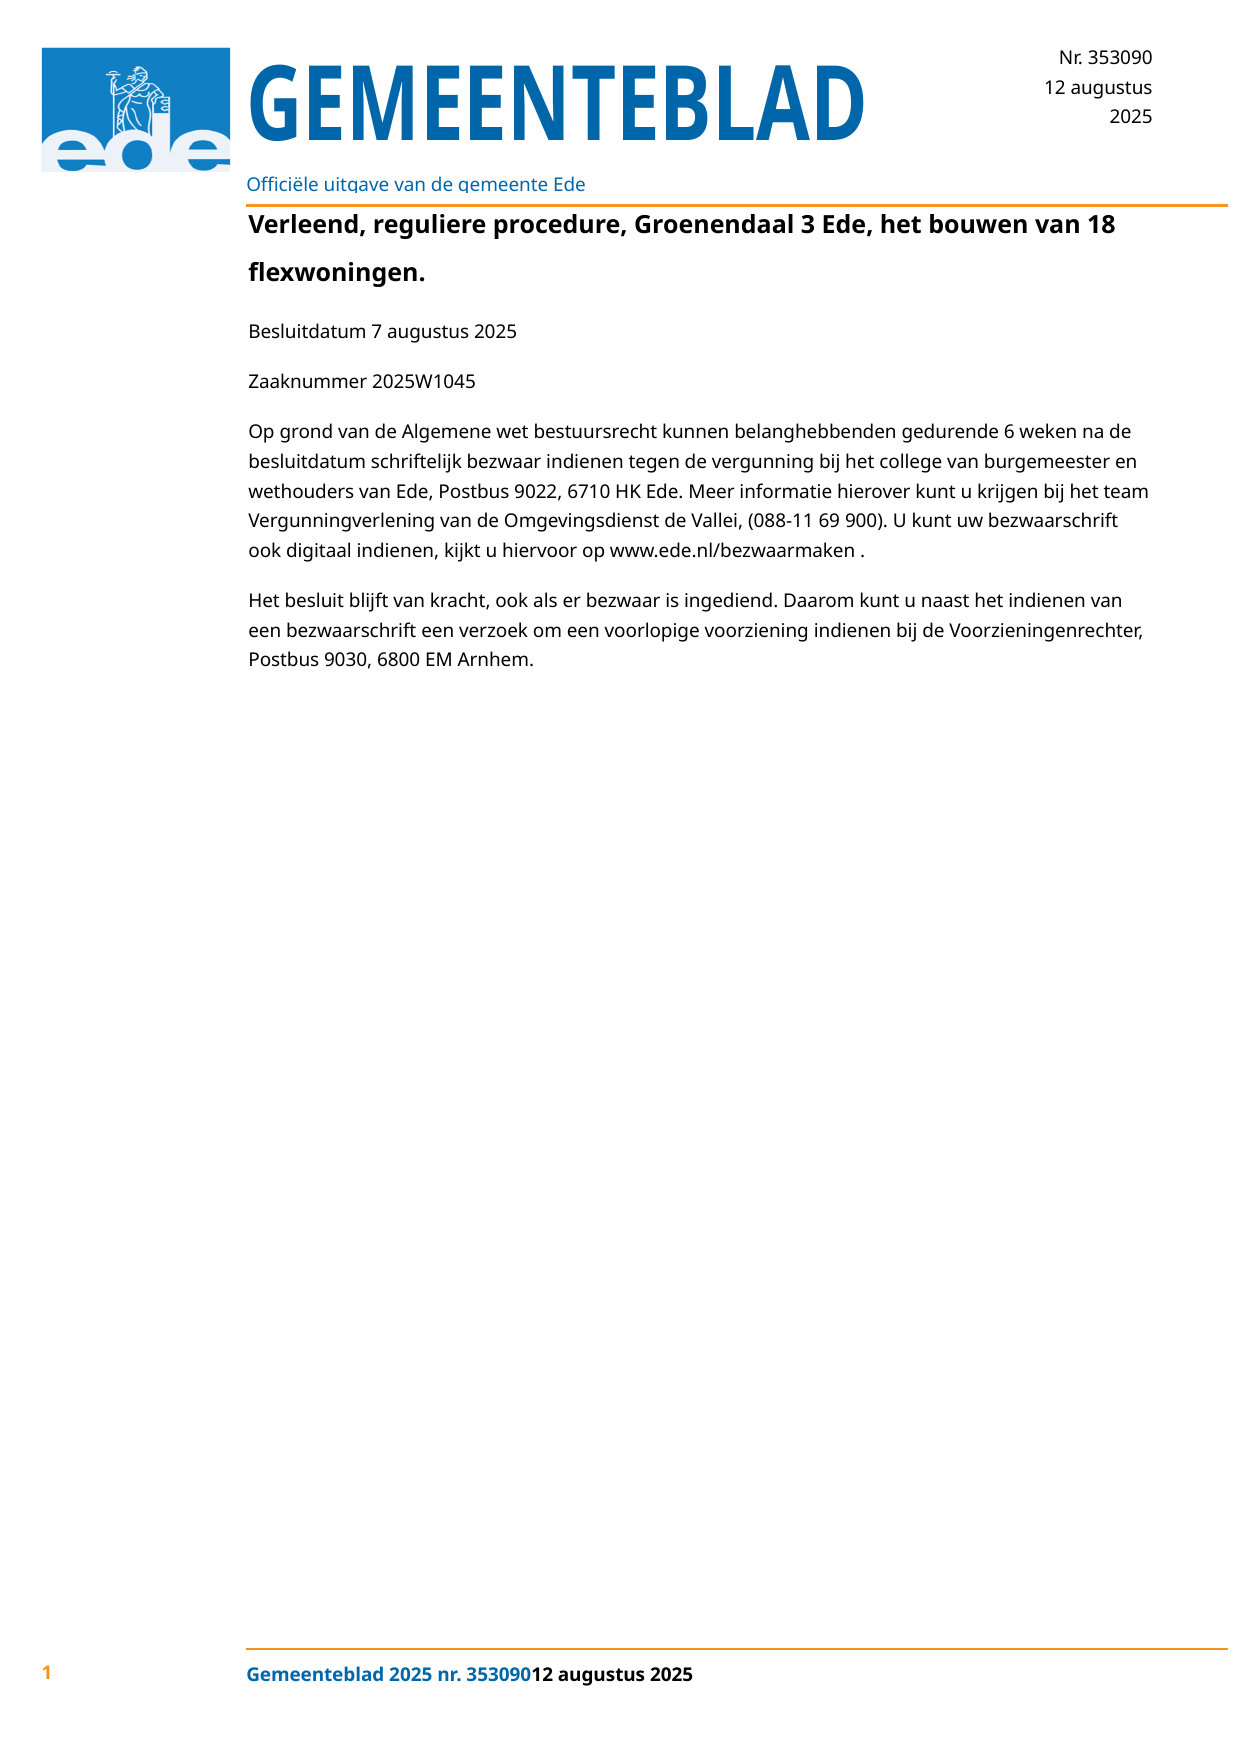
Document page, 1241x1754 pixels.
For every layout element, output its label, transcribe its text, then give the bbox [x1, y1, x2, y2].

picture [41, 47, 231, 172]
text Op grond van de Algemene wet bestuursrecht kunnen belanghebbenden gedurende 6 weken na de besluitdatum schriftelijk bezwaar indienen tegen de vergunning bij het college van burgemeester en wethouders van Ede, Postbus 9022, 6710 HK Ede. Meer informatie hierover kunt u krijgen bij het team Vergunningverlening van de Omgevingsdienst de Vallei, (088-11 69 900). U kunt uw bezwaarschrift ook digitaal indienen, kijkt u hiervoor op www.ede.nl/bezwaarmaken . [248, 419, 1152, 563]
text Zaaknummer 2025W1045 [248, 368, 1152, 394]
text Besluitdatum 7 augustus 2025 [248, 318, 1152, 344]
text Verleend, reguliere procedure, Groenendaal 3 Ede, het bouwen van 18 flexwoningen. [248, 207, 1152, 288]
text Het besluit blijft van kracht, ook als er bezwaar is ingediend. Daarom kunt u naast het indienen van een bezwaarschrift een verzoek om een voorlopige voorziening indienen bij de Voorzieningenrechter, Postbus 9030, 6800 EM Arnhem. [248, 587, 1152, 672]
